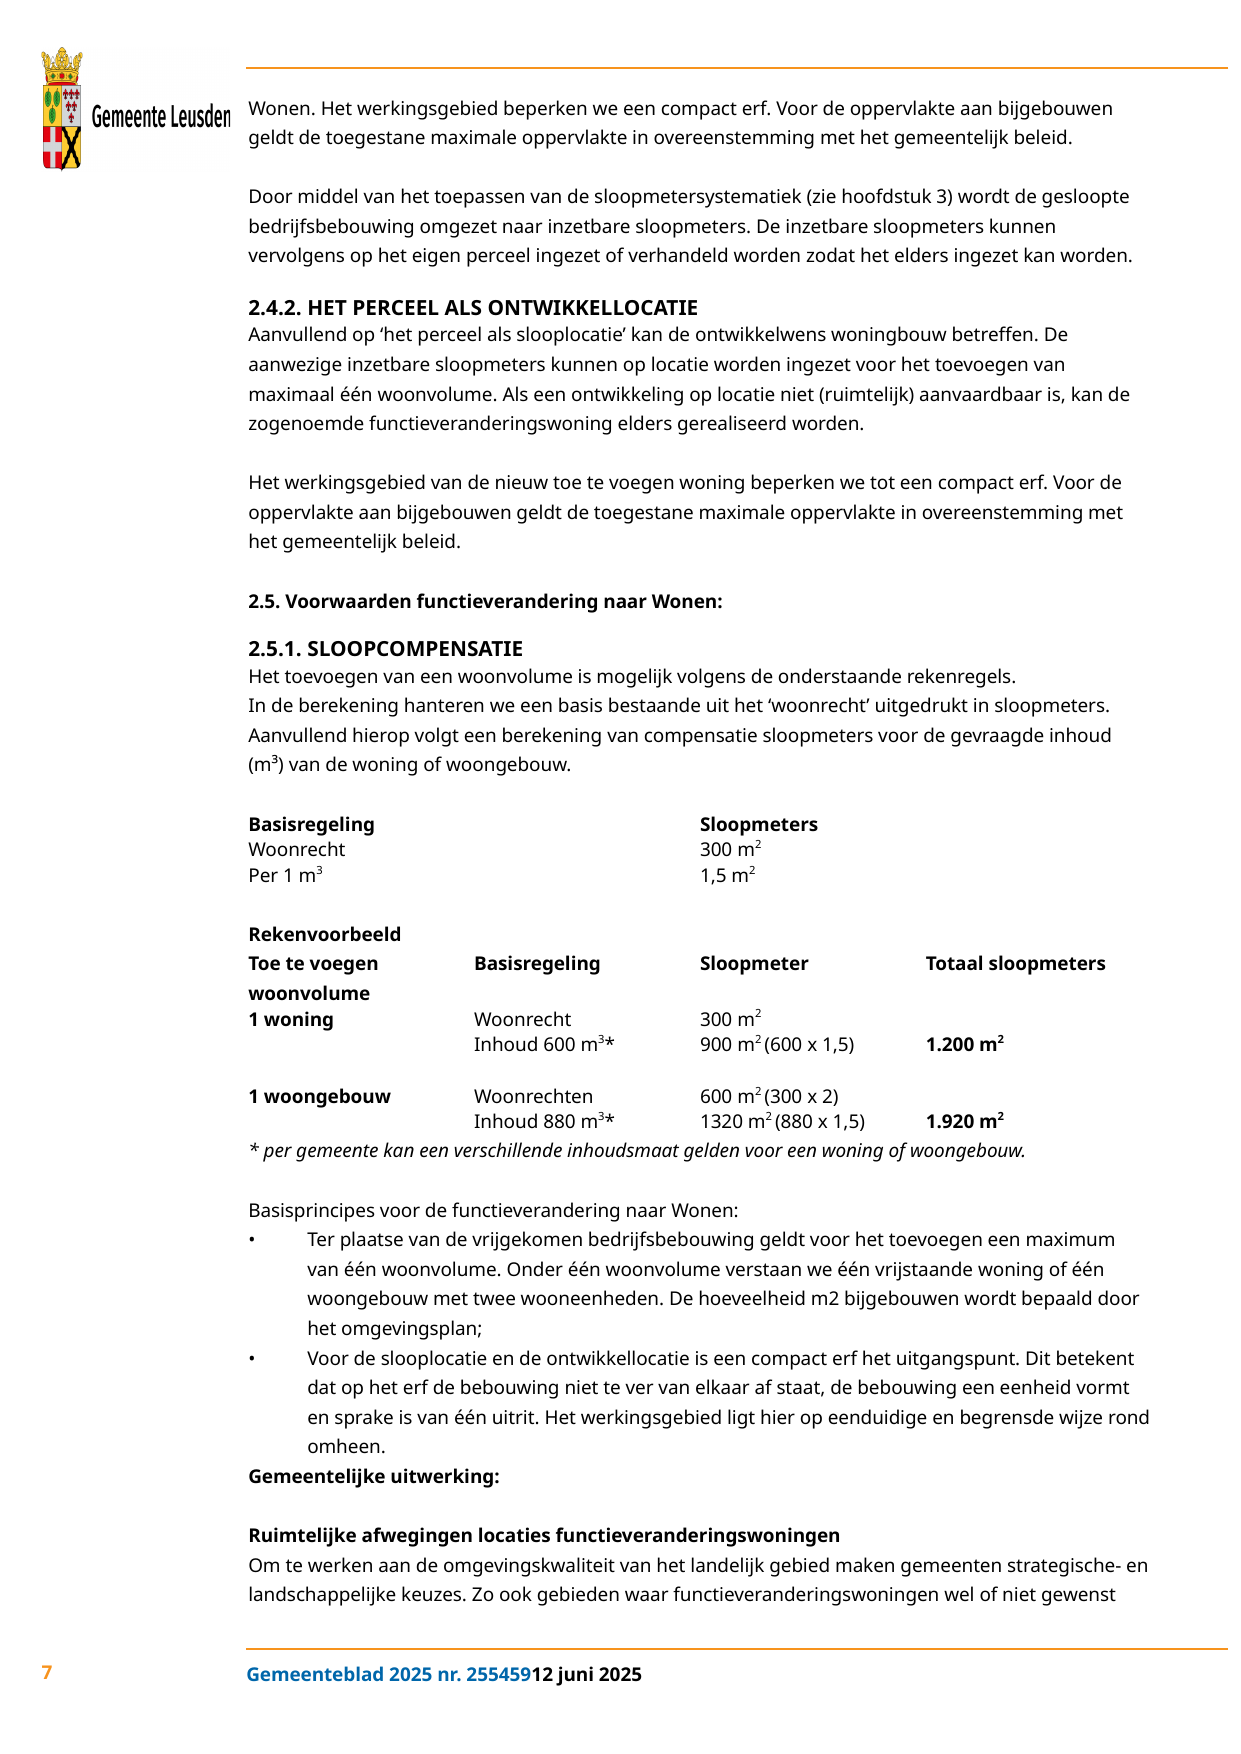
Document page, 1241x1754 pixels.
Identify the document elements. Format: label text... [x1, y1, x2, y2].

table_cell Woonrecht [248, 837, 700, 862]
table_header Sloopmeters [700, 811, 1152, 837]
table_cell Woonrechten [474, 1083, 700, 1109]
table_cell Woonrecht [474, 1006, 700, 1032]
table_cell 300 m2 [700, 837, 1152, 862]
table_cell 900 m2 (600 x 1,5) [700, 1032, 926, 1057]
table_cell Inhoud 600 m3* [474, 1032, 700, 1057]
table_header Basisregeling [474, 951, 700, 1006]
table_cell 1.920 m2 [926, 1109, 1152, 1134]
text Het werkingsgebied van de nieuw toe te voegen woning beperken we tot een compact erf. Voor de oppervlakte aan bijgebouwen geldt de toegestane maximale oppervlakte in overeenstemming met het gemeentelijk beleid. [248, 469, 1152, 554]
text 2.5. Voorwaarden functieverandering naar Wonen: [248, 588, 1152, 613]
text Het toevoegen van een woonvolume is mogelijk volgens de onderstaande rekenregels. [248, 663, 1152, 688]
table_cell 1.200 m2 [926, 1032, 1152, 1057]
table_cell [248, 1057, 1152, 1083]
table_cell 1 woongebouw [248, 1083, 474, 1109]
text Rekenvoorbeeld [248, 921, 1152, 947]
table_cell [248, 1032, 474, 1057]
table_header Gemeentelijke uitwerking: Ruimtelijke afwegingen locaties functieveranderingswoningen Om te werken aan de omgevingskwaliteit van het landelijk gebied maken gemeenten strategische- en landschappelijke keuzes. Zo ook gebieden waar functieveranderingswoningen wel of niet gewenst [248, 1463, 1152, 1607]
table_cell Per 1 m3 [248, 862, 700, 888]
table_header Sloopmeter [700, 951, 926, 1006]
text In de berekening hanteren we een basis bestaande uit het ‘woonrecht’ uitgedrukt in sloopmeters. Aanvullend hierop volgt een berekening van compensatie sloopmeters voor de gevraagde inhoud (m³) van de woning of woongebouw. [248, 692, 1152, 777]
text * per gemeente kan een verschillende inhoudsmaat gelden voor een woning of woongebouw. [248, 1138, 1152, 1163]
table_header Toe te voegen woonvolume [248, 951, 474, 1006]
text Aanvullend op ‘het perceel als slooplocatie’ kan de ontwikkelwens woningbouw betreffen. De aanwezige inzetbare sloopmeters kunnen op locatie worden ingezet voor het toevoegen van maximaal één woonvolume. Als een ontwikkeling op locatie niet (ruimtelijk) aanvaardbaar is, kan de zogenoemde functieveranderingswoning elders gerealiseerd worden. [248, 322, 1152, 436]
table_cell Inhoud 880 m3* [474, 1109, 700, 1134]
table_header Totaal sloopmeters [926, 951, 1152, 1006]
list Voor de slooplocatie en de ontwikkellocatie is een compact erf het uitgangspunt. Dit betekent dat op het erf de bebouwing niet te ver van elkaar af staat, de bebouwing een eenheid vormt en sprake is van één uitrit. Het werkingsgebied ligt hier op eenduidige en begrensde wijze rond omheen. [248, 1345, 1152, 1459]
text 2.4.2. HET PERCEEL ALS ONTWIKKELLOCATIE [248, 293, 1152, 322]
table_cell 1,5 m2 [700, 862, 1152, 888]
table_cell [926, 1083, 1152, 1109]
text Door middel van het toepassen van de sloopmetersystematiek (zie hoofdstuk 3) wordt de gesloopte bedrijfsbebouwing omgezet naar inzetbare sloopmeters. De inzetbare sloopmeters kunnen vervolgens op het eigen perceel ingezet of verhandeld worden zodat het elders ingezet kan worden. [248, 183, 1152, 268]
table_cell 1 woning [248, 1006, 474, 1032]
text Wonen. Het werkingsgebied beperken we een compact erf. Voor de oppervlakte aan bijgebouwen geldt de toegestane maximale oppervlakte in overeenstemming met het gemeentelijk beleid. [248, 95, 1152, 150]
table_cell 1320 m2 (880 x 1,5) [700, 1109, 926, 1134]
picture [41, 47, 231, 172]
table_header Basisregeling [248, 811, 700, 837]
table_cell 300 m2 [700, 1006, 926, 1032]
table_cell [248, 1109, 474, 1134]
table_cell 600 m2 (300 x 2) [700, 1083, 926, 1109]
text 2.5.1. SLOOPCOMPENSATIE [248, 634, 1152, 663]
list Ter plaatse van de vrijgekomen bedrijfsbebouwing geldt voor het toevoegen een maximum van één woonvolume. Onder één woonvolume verstaan we één vrijstaande woning of één woongebouw met twee wooneenheden. De hoeveelheid m2 bijgebouwen wordt bepaald door het omgevingsplan; [248, 1226, 1152, 1341]
text Basisprincipes voor de functieverandering naar Wonen: [248, 1197, 1152, 1223]
table_cell [926, 1006, 1152, 1032]
